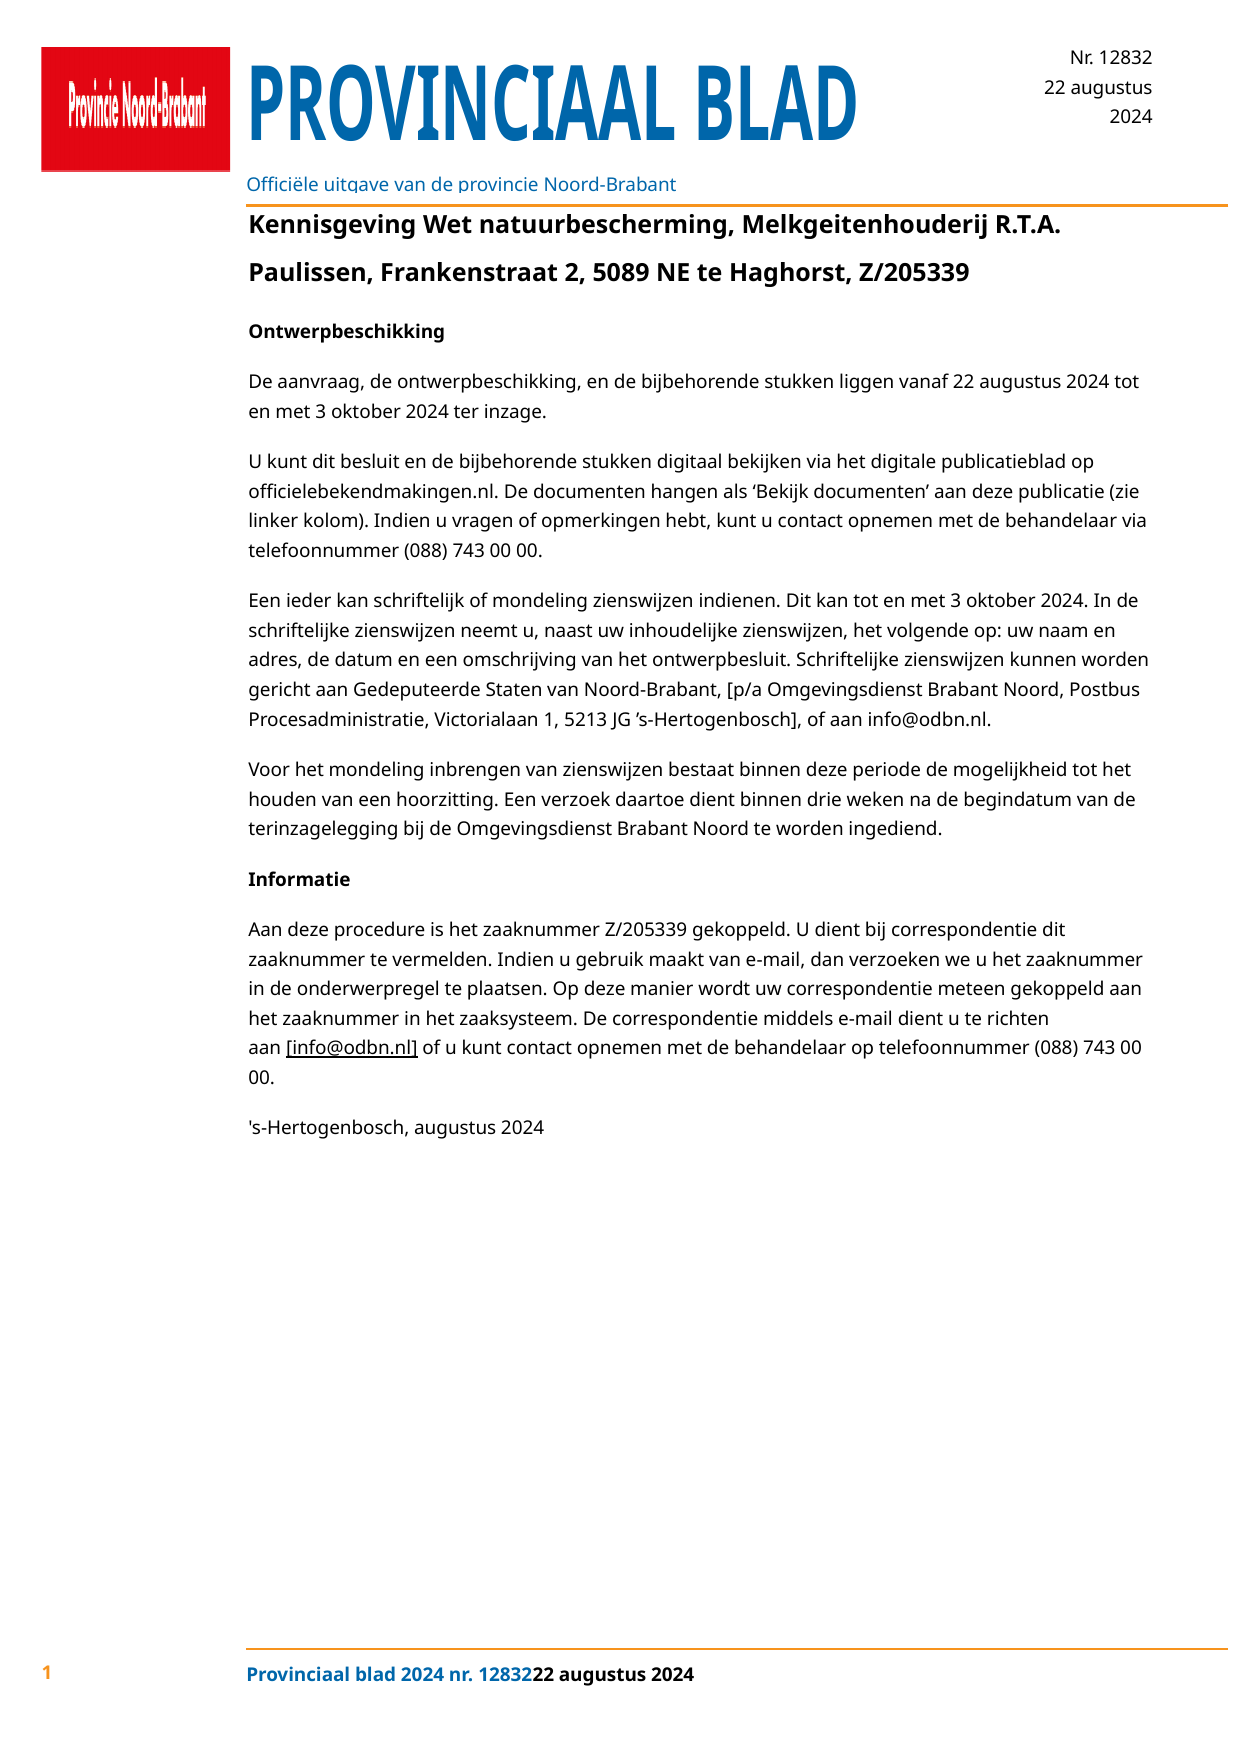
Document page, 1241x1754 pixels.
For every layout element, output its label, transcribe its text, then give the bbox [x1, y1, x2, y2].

text De aanvraag, de ontwerpbeschikking, en de bijbehorende stukken liggen vanaf 22 augustus 2024 tot en met 3 oktober 2024 ter inzage. [248, 368, 1152, 424]
text Ontwerpbeschikking [248, 318, 1152, 344]
text 's-Hertogenbosch, augustus 2024 [248, 1114, 1152, 1140]
text Een ieder kan schriftelijk of mondeling zienswijzen indienen. Dit kan tot en met 3 oktober 2024. In de schriftelijke zienswijzen neemt u, naast uw inhoudelijke zienswijzen, het volgende op: uw naam en adres, de datum en een omschrijving van het ontwerpbesluit. Schriftelijke zienswijzen kunnen worden gericht aan Gedeputeerde Staten van Noord-Brabant, [p/a Omgevingsdienst Brabant Noord, Postbus Procesadministratie, Victorialaan 1, 5213 JG ’s-Hertogenbosch], of aan info@odbn.nl. [248, 587, 1152, 732]
text Aan deze procedure is het zaaknummer Z/205339 gekoppeld. U dient bij correspondentie dit zaaknummer te vermelden. Indien u gebruik maakt van e-mail, dan verzoeken we u het zaaknummer in de onderwerpregel te plaatsen. Op deze manier wordt uw correspondentie meteen gekoppeld aan het zaaknummer in het zaaksysteem. De correspondentie middels e-mail dient u te richten aan [info@odbn.nl] of u kunt contact opnemen met de behandelaar op telefoonnummer (088) 743 00 00. [248, 916, 1152, 1090]
text Informatie [248, 866, 1152, 892]
text U kunt dit besluit en de bijbehorende stukken digitaal bekijken via het digitale publicatieblad op officielebekendmakingen.nl. De documenten hangen als ‘Bekijk documenten’ aan deze publicatie (zie linker kolom). Indien u vragen of opmerkingen hebt, kunt u contact opnemen met de behandelaar via telefoonnummer (088) 743 00 00. [248, 448, 1152, 563]
text Kennisgeving Wet natuurbescherming, Melkgeitenhouderij R.T.A. Paulissen, Frankenstraat 2, 5089 NE te Haghorst, Z/205339 [248, 207, 1152, 288]
picture [41, 47, 231, 172]
text Voor het mondeling inbrengen van zienswijzen bestaat binnen deze periode de mogelijkheid tot het houden van een hoorzitting. Een verzoek daartoe dient binnen drie weken na de begindatum van de terinzagelegging bij de Omgevingsdienst Brabant Noord te worden ingediend. [248, 756, 1152, 841]
